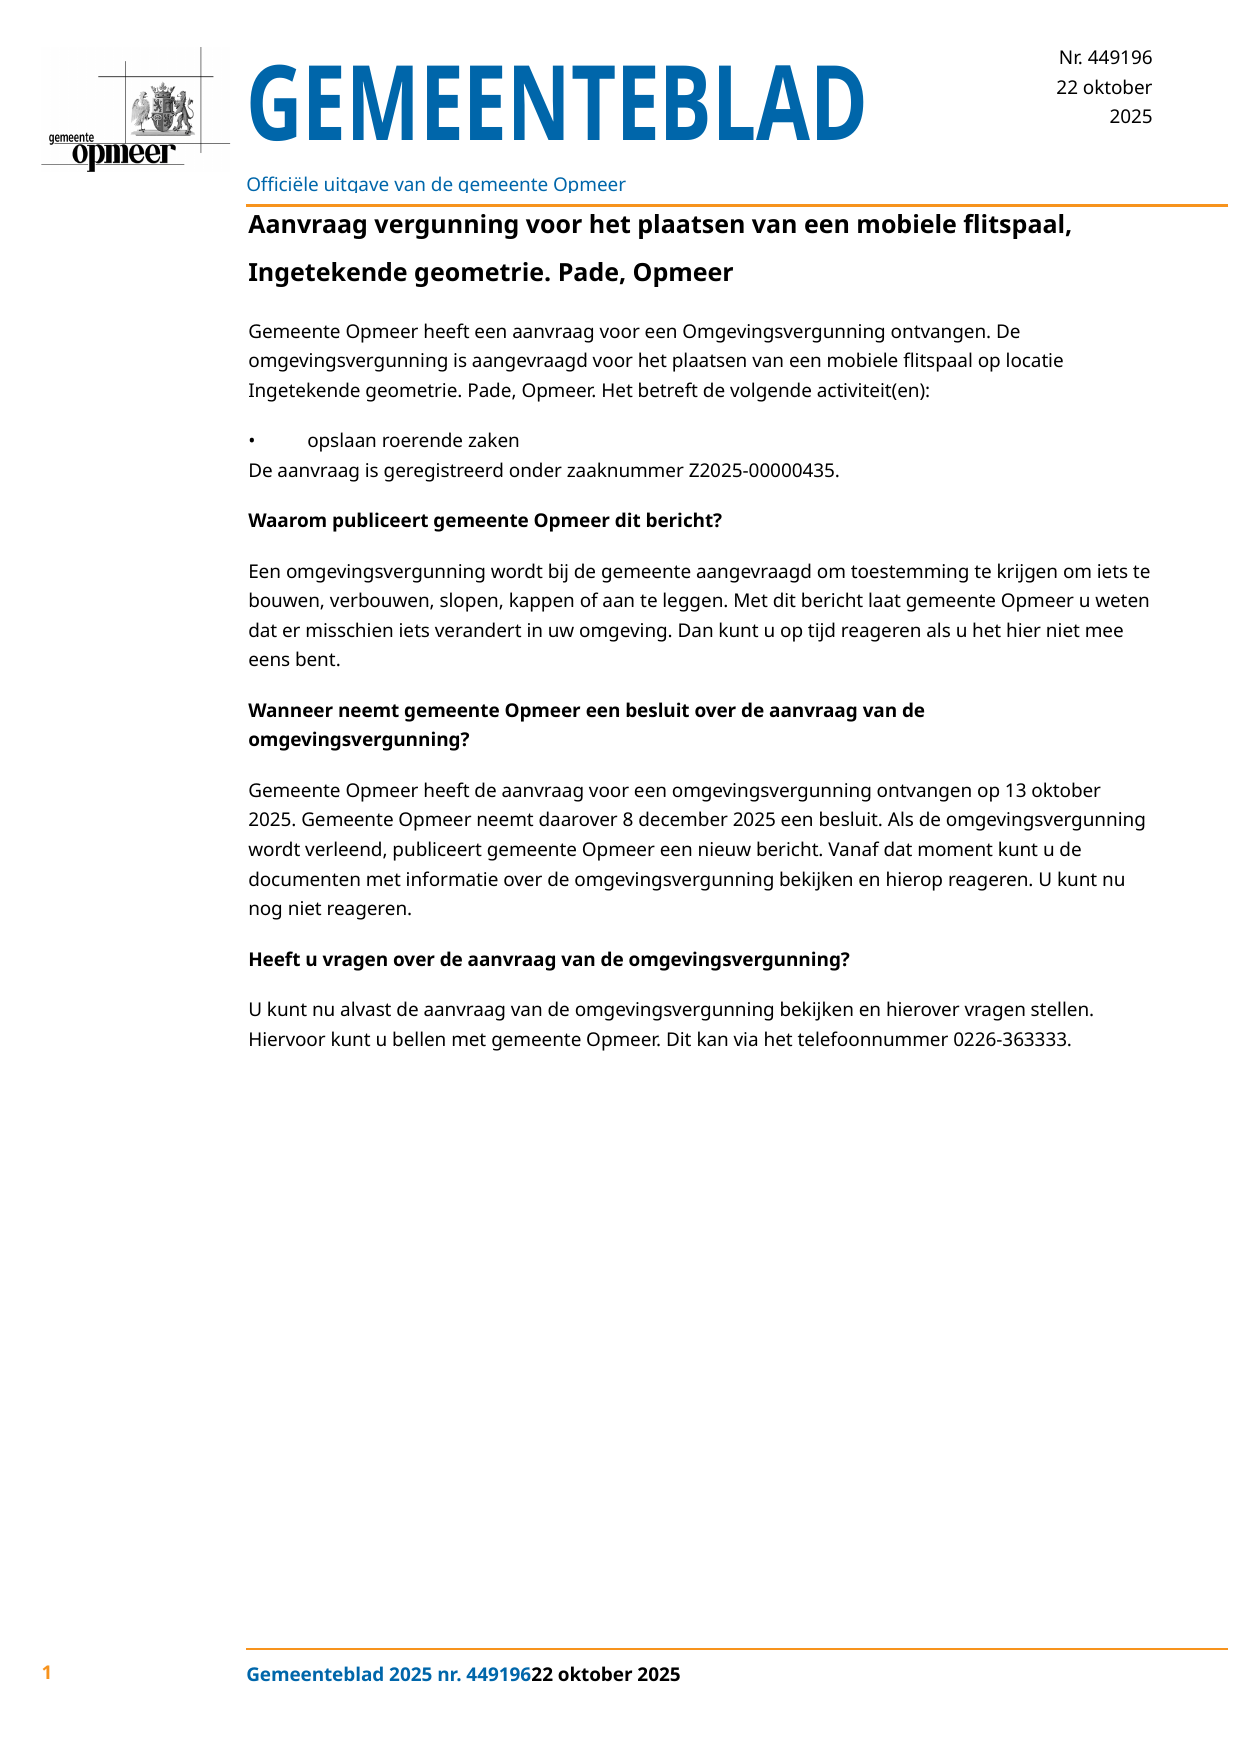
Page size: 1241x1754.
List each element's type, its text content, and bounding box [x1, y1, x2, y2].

text Wanneer neemt gemeente Opmeer een besluit over de aanvraag van de omgevingsvergunning? [248, 697, 1152, 752]
list opslaan roerende zaken [248, 427, 1152, 453]
text Waarom publiceert gemeente Opmeer dit bericht? [248, 507, 1152, 533]
picture [41, 47, 231, 172]
text U kunt nu alvast de aanvraag van de omgevingsvergunning bekijken en hierover vragen stellen. Hiervoor kunt u bellen met gemeente Opmeer. Dit kan via het telefoonnummer 0226-363333. [248, 996, 1152, 1052]
text Gemeente Opmeer heeft de aanvraag voor een omgevingsvergunning ontvangen op 13 oktober 2025. Gemeente Opmeer neemt daarover 8 december 2025 een besluit. Als de omgevingsvergunning wordt verleend, publiceert gemeente Opmeer een nieuw bericht. Vanaf dat moment kunt u de documenten met informatie over de omgevingsvergunning bekijken en hierop reageren. U kunt nu nog niet reageren. [248, 777, 1152, 921]
text Heeft u vragen over de aanvraag van de omgevingsvergunning? [248, 946, 1152, 972]
text Een omgevingsvergunning wordt bij de gemeente aangevraagd om toestemming te krijgen om iets te bouwen, verbouwen, slopen, kappen of aan te leggen. Met dit bericht laat gemeente Opmeer u weten dat er misschien iets verandert in uw omgeving. Dan kunt u op tijd reageren als u het hier niet mee eens bent. [248, 558, 1152, 672]
text Gemeente Opmeer heeft een aanvraag voor een Omgevingsvergunning ontvangen. De omgevingsvergunning is aangevraagd voor het plaatsen van een mobiele flitspaal op locatie Ingetekende geometrie. Pade, Opmeer. Het betreft de volgende activiteit(en): [248, 318, 1152, 403]
text De aanvraag is geregistreerd onder zaaknummer Z2025-00000435. [248, 457, 1152, 483]
text Aanvraag vergunning voor het plaatsen van een mobiele flitspaal, Ingetekende geometrie. Pade, Opmeer [248, 207, 1152, 288]
